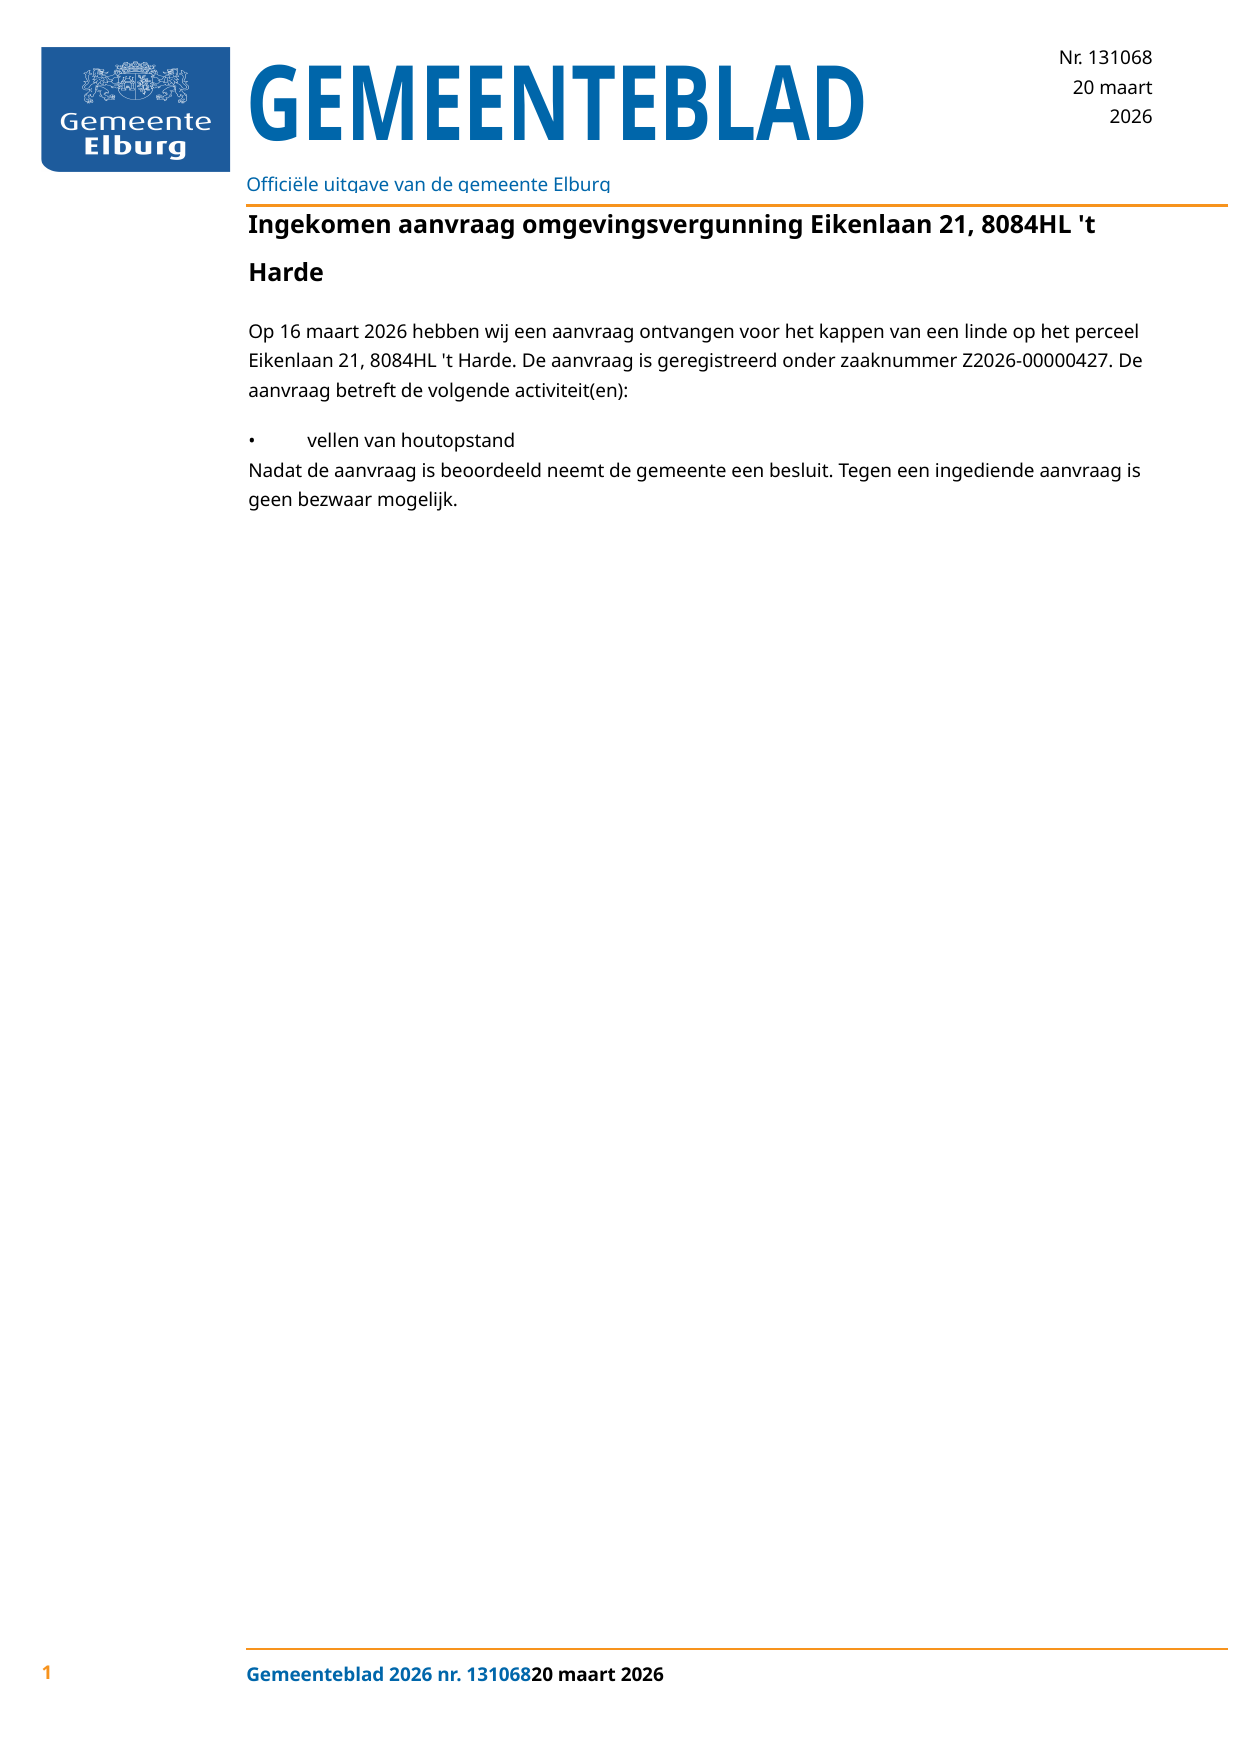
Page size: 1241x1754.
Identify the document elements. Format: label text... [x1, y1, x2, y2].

text Nadat de aanvraag is beoordeeld neemt de gemeente een besluit. Tegen een ingediende aanvraag is geen bezwaar mogelijk. [248, 457, 1152, 512]
list vellen van houtopstand [248, 427, 1152, 453]
picture [41, 47, 231, 172]
text Ingekomen aanvraag omgevingsvergunning Eikenlaan 21, 8084HL 't Harde [248, 207, 1152, 288]
text Op 16 maart 2026 hebben wij een aanvraag ontvangen voor het kappen van een linde op het perceel Eikenlaan 21, 8084HL 't Harde. De aanvraag is geregistreerd onder zaaknummer Z2026-00000427. De aanvraag betreft de volgende activiteit(en): [248, 318, 1152, 403]
